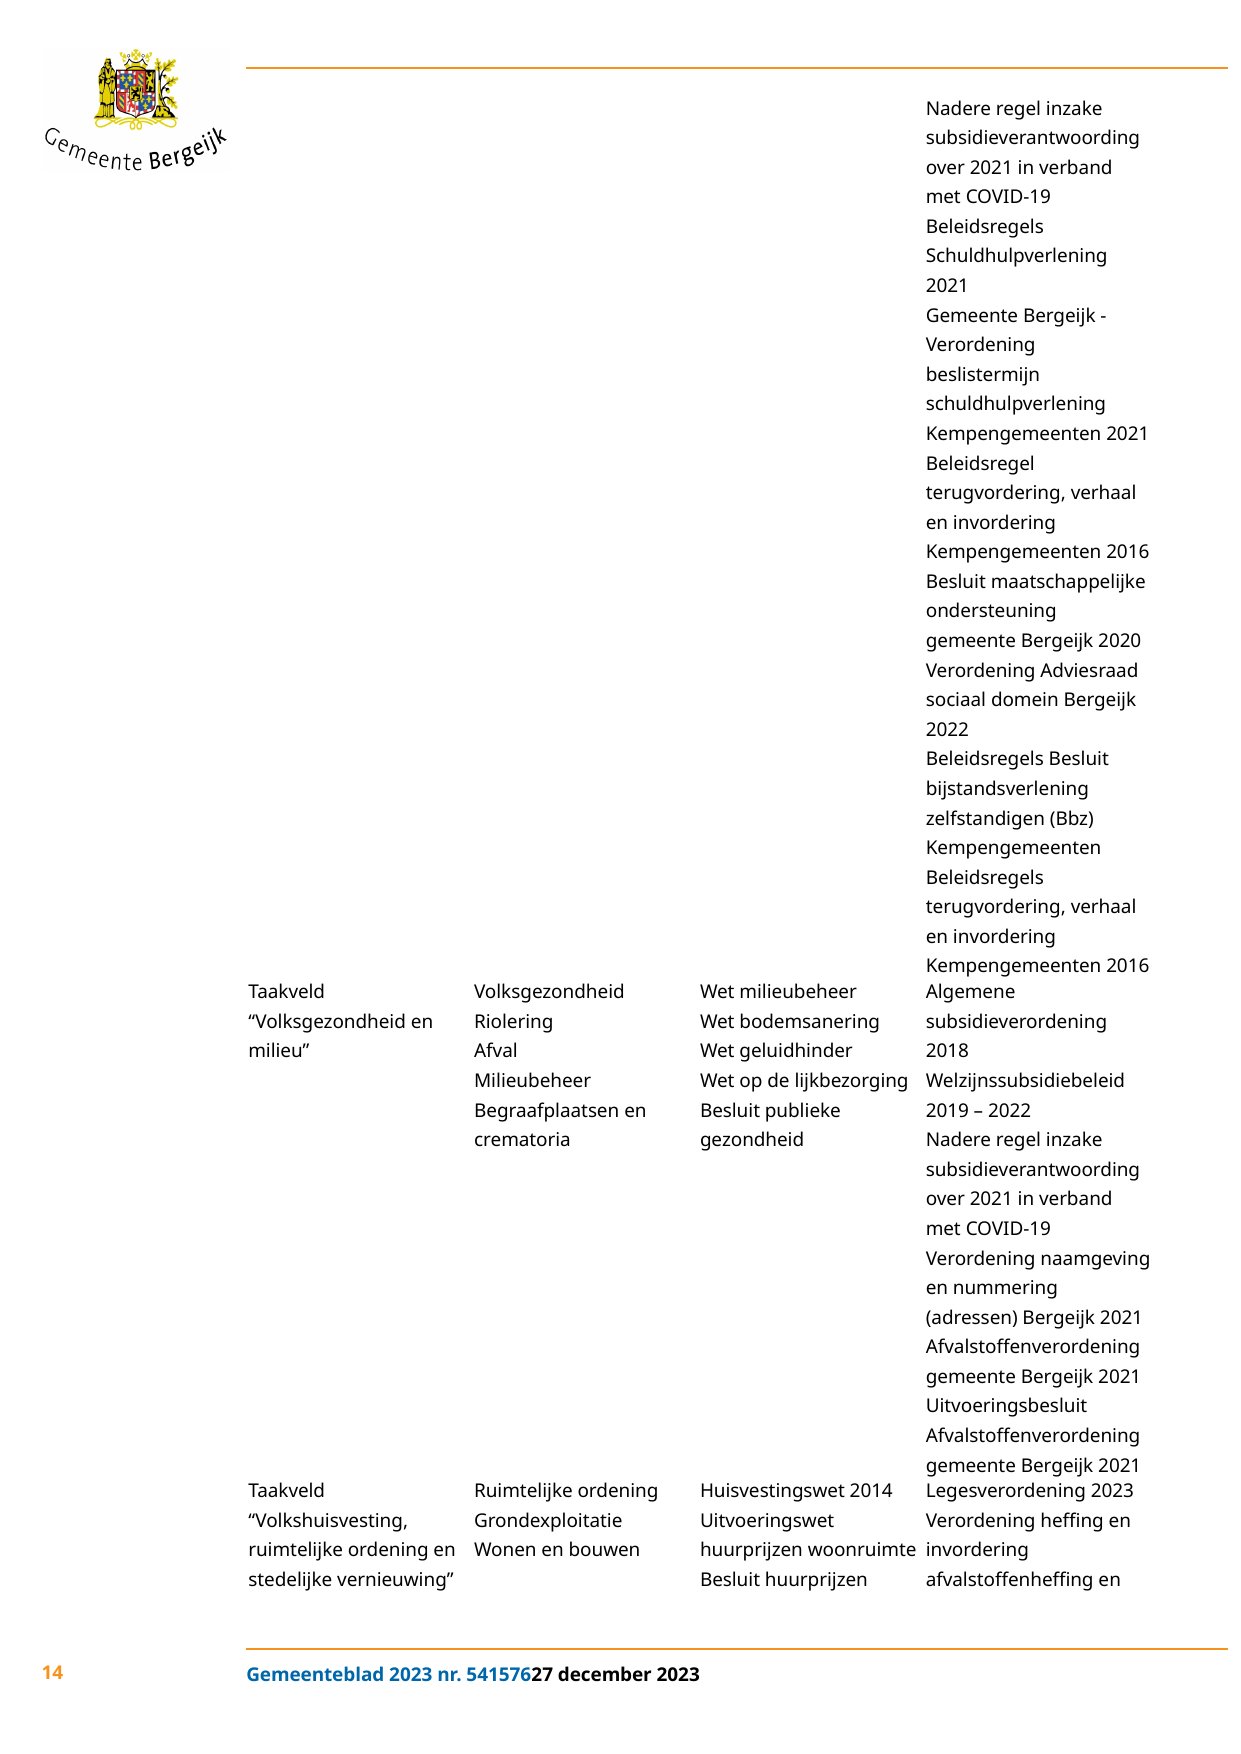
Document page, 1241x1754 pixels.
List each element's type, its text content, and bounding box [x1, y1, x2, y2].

table_cell Volksgezondheid Riolering Afval Milieubeheer Begraafplaatsen en crematoria [474, 979, 700, 1477]
table_cell Taakveld “Volksgezondheid en milieu” [248, 979, 474, 1477]
table_cell [700, 95, 926, 978]
table_cell Taakveld “Volkshuisvesting, ruimtelijke ordening en stedelijke vernieuwing” [248, 1478, 474, 1592]
table_cell Ruimtelijke ordening Grondexploitatie Wonen en bouwen [474, 1478, 700, 1592]
table_cell [474, 95, 700, 978]
picture [41, 47, 231, 172]
table_cell Nadere regel inzake subsidieverantwoording over 2021 in verband met COVID-19 Beleidsregels Schuldhulpverlening 2021 Gemeente Bergeijk - Verordening beslistermijn schuldhulpverlening Kempengemeenten 2021 Beleidsregel terugvordering, verhaal en invordering Kempengemeenten 2016 Besluit maatschappelijke ondersteuning gemeente Bergeijk 2020 Verordening Adviesraad sociaal domein Bergeijk 2022 Beleidsregels Besluit bijstandsverlening zelfstandigen (Bbz) Kempengemeenten Beleidsregels terugvordering, verhaal en invordering Kempengemeenten 2016 [926, 95, 1152, 978]
table_cell Algemene subsidieverordening 2018 Welzijnssubsidiebeleid 2019 – 2022 Nadere regel inzake subsidieverantwoording over 2021 in verband met COVID-19 Verordening naamgeving en nummering (adressen) Bergeijk 2021 Afvalstoffenverordening gemeente Bergeijk 2021 Uitvoeringsbesluit Afvalstoffenverordening gemeente Bergeijk 2021 [926, 979, 1152, 1477]
table_cell Legesverordening 2023 Verordening heffing en invordering afvalstoffenheffing en [926, 1478, 1152, 1592]
table_cell [248, 95, 474, 978]
table_cell Wet milieubeheer Wet bodemsanering Wet geluidhinder Wet op de lijkbezorging Besluit publieke gezondheid [700, 979, 926, 1477]
table_cell Huisvestingswet 2014 Uitvoeringswet huurprijzen woonruimte Besluit huurprijzen [700, 1478, 926, 1592]
